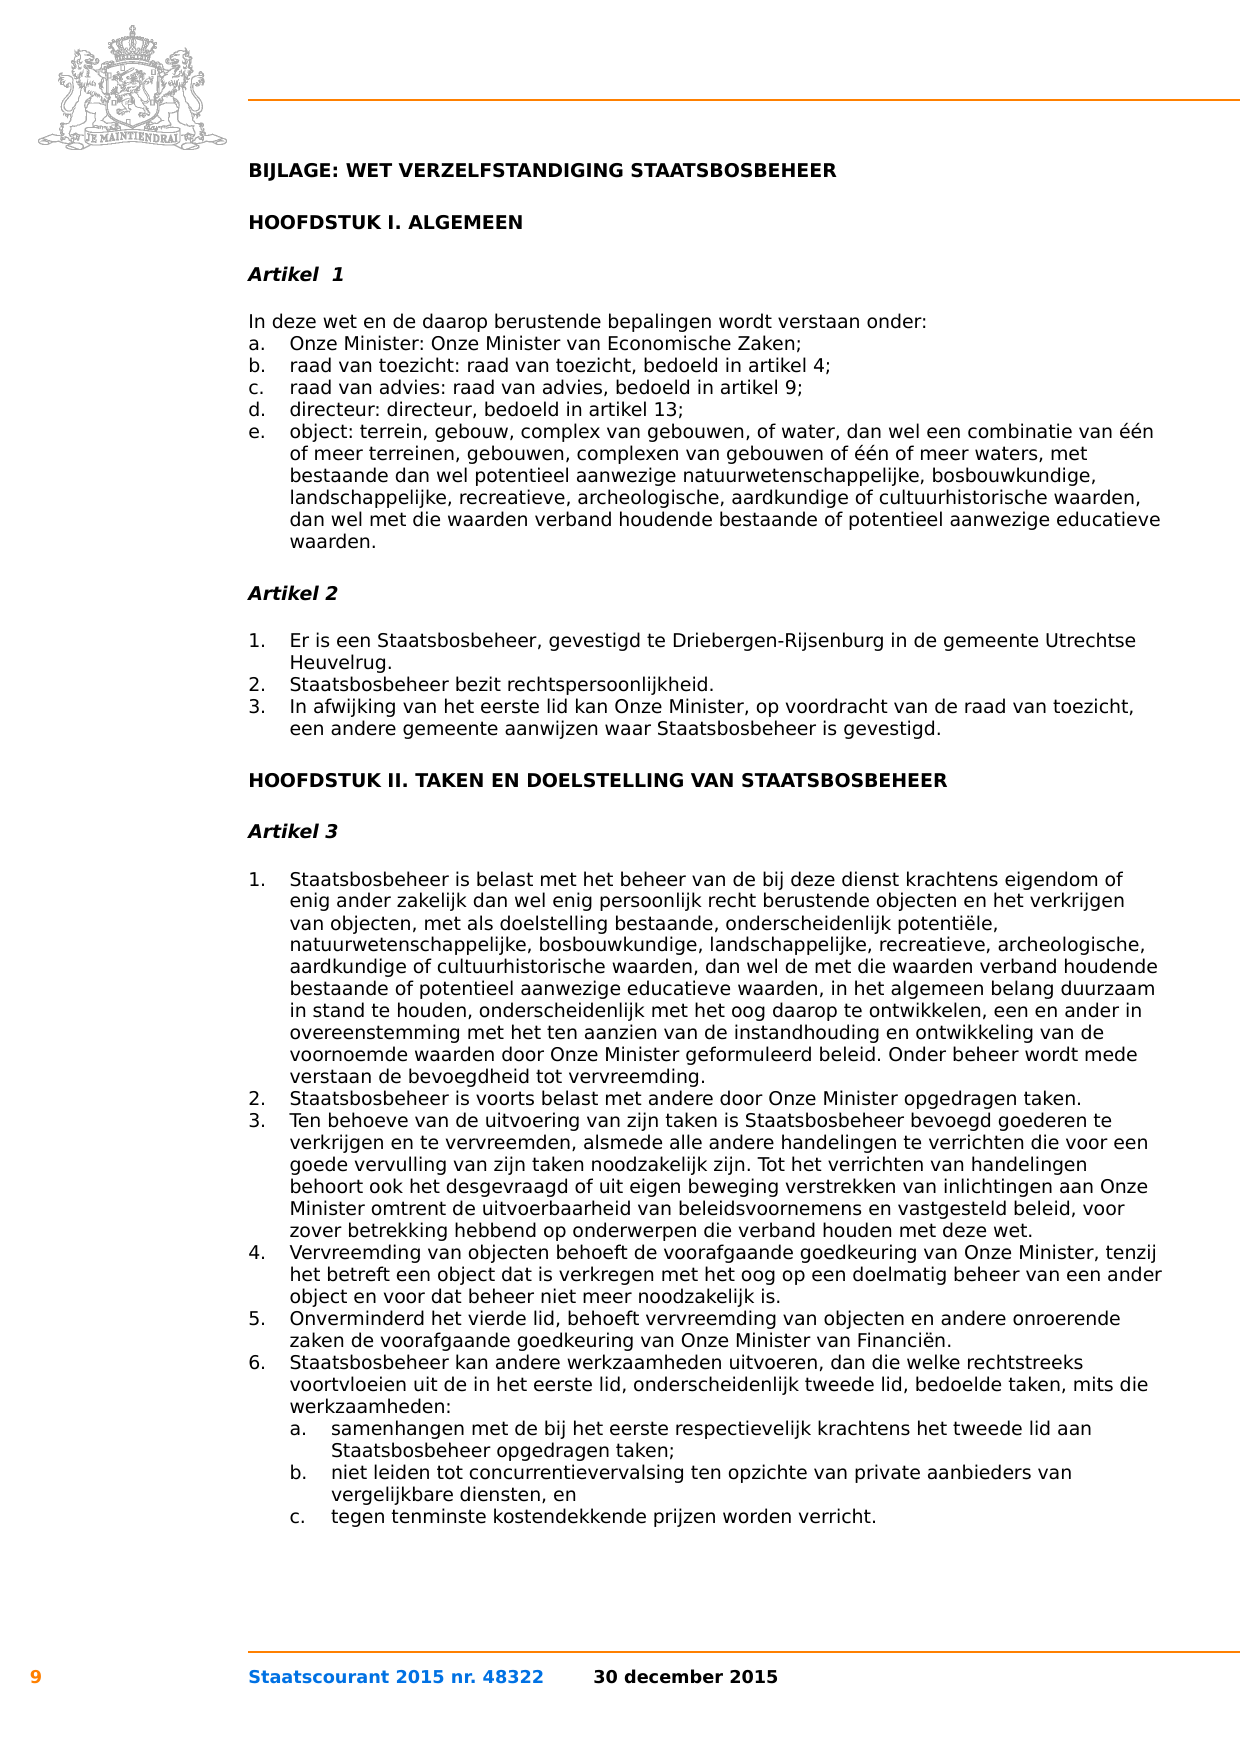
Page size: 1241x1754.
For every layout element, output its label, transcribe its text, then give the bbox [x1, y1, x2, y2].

text a. Onze Minister: Onze Minister van Economische Zaken; [248, 333, 1163, 355]
subtitle Artikel 1 [248, 264, 1163, 286]
text a. samenhangen met de bij het eerste respectievelijk krachtens het tweede lid aan Staatsbosbeheer opgedragen taken; [289, 1418, 1163, 1462]
text 5. Onverminderd het vierde lid, behoeft vervreemding van objecten en andere onroerende zaken de voorafgaande goedkeuring van Onze Minister van Financiën. [248, 1308, 1163, 1352]
subtitle BIJLAGE: WET VERZELFSTANDIGING STAATSBOSBEHEER [248, 160, 1163, 182]
text 2. Staatsbosbeheer bezit rechtspersoonlijkheid. [248, 673, 1163, 696]
text 4. Vervreemding van objecten behoeft de voorafgaande goedkeuring van Onze Minister, tenzij het betreft een object dat is verkregen met het oog op een doelmatig beheer van een ander object en voor dat beheer niet meer noodzakelijk is. [248, 1242, 1163, 1308]
subtitle Artikel 2 [248, 583, 1163, 604]
picture [38, 25, 227, 150]
subtitle Artikel 3 [248, 821, 1163, 843]
text c. raad van advies: raad van advies, bedoeld in artikel 9; [248, 377, 1163, 399]
subtitle HOOFDSTUK II. TAKEN EN DOELSTELLING VAN STAATSBOSBEHEER [248, 769, 1163, 791]
text In deze wet en de daarop berustende bepalingen wordt verstaan onder: [248, 311, 1163, 333]
text e. object: terrein, gebouw, complex van gebouwen, of water, dan wel een combinatie van één of meer terreinen, gebouwen, complexen van gebouwen of één of meer waters, met bestaande dan wel potentieel aanwezige natuurwetenschappelijke, bosbouwkundige, landschappelijke, recreatieve, archeologische, aardkundige of cultuurhistorische waarden, dan wel met die waarden verband houdende bestaande of potentieel aanwezige educatieve waarden. [248, 421, 1163, 553]
text 3. Ten behoeve van de uitvoering van zijn taken is Staatsbosbeheer bevoegd goederen te verkrijgen en te vervreemden, alsmede alle andere handelingen te verrichten die voor een goede vervulling van zijn taken noodzakelijk zijn. Tot het verrichten van handelingen behoort ook het desgevraagd of uit eigen beweging verstrekken van inlichtingen aan Onze Minister omtrent de uitvoerbaarheid van beleidsvoornemens en vastgesteld beleid, voor zover betrekking hebbend op onderwerpen die verband houden met deze wet. [248, 1110, 1163, 1242]
text d. directeur: directeur, bedoeld in artikel 13; [248, 399, 1163, 421]
text 3. In afwijking van het eerste lid kan Onze Minister, op voordracht van de raad van toezicht, een andere gemeente aanwijzen waar Staatsbosbeheer is gevestigd. [248, 696, 1163, 739]
text b. raad van toezicht: raad van toezicht, bedoeld in artikel 4; [248, 355, 1163, 377]
text 1. Er is een Staatsbosbeheer, gevestigd te Driebergen-Rijsenburg in de gemeente Utrechtse Heuvelrug. [248, 629, 1163, 673]
subtitle HOOFDSTUK I. ALGEMEEN [248, 212, 1163, 234]
text 6. Staatsbosbeheer kan andere werkzaamheden uitvoeren, dan die welke rechtstreeks voortvloeien uit de in het eerste lid, onderscheidenlijk tweede lid, bedoelde taken, mits die werkzaamheden: [248, 1352, 1163, 1418]
text 1. Staatsbosbeheer is belast met het beheer van de bij deze dienst krachtens eigendom of enig ander zakelijk dan wel enig persoonlijk recht berustende objecten en het verkrijgen van objecten, met als doelstelling bestaande, onderscheidenlijk potentiële, natuurwetenschappelijke, bosbouwkundige, landschappelijke, recreatieve, archeologische, aardkundige of cultuurhistorische waarden, dan wel de met die waarden verband houdende bestaande of potentieel aanwezige educatieve waarden, in het algemeen belang duurzaam in stand te houden, onderscheidenlijk met het oog daarop te ontwikkelen, een en ander in overeenstemming met het ten aanzien van de instandhouding en ontwikkeling van de voornoemde waarden door Onze Minister geformuleerd beleid. Onder beheer wordt mede verstaan de bevoegdheid tot vervreemding. [248, 868, 1163, 1088]
text 2. Staatsbosbeheer is voorts belast met andere door Onze Minister opgedragen taken. [248, 1088, 1163, 1110]
text b. niet leiden tot concurrentievervalsing ten opzichte van private aanbieders van vergelijkbare diensten, en [289, 1462, 1163, 1506]
text c. tegen tenminste kostendekkende prijzen worden verricht. [289, 1506, 1163, 1528]
